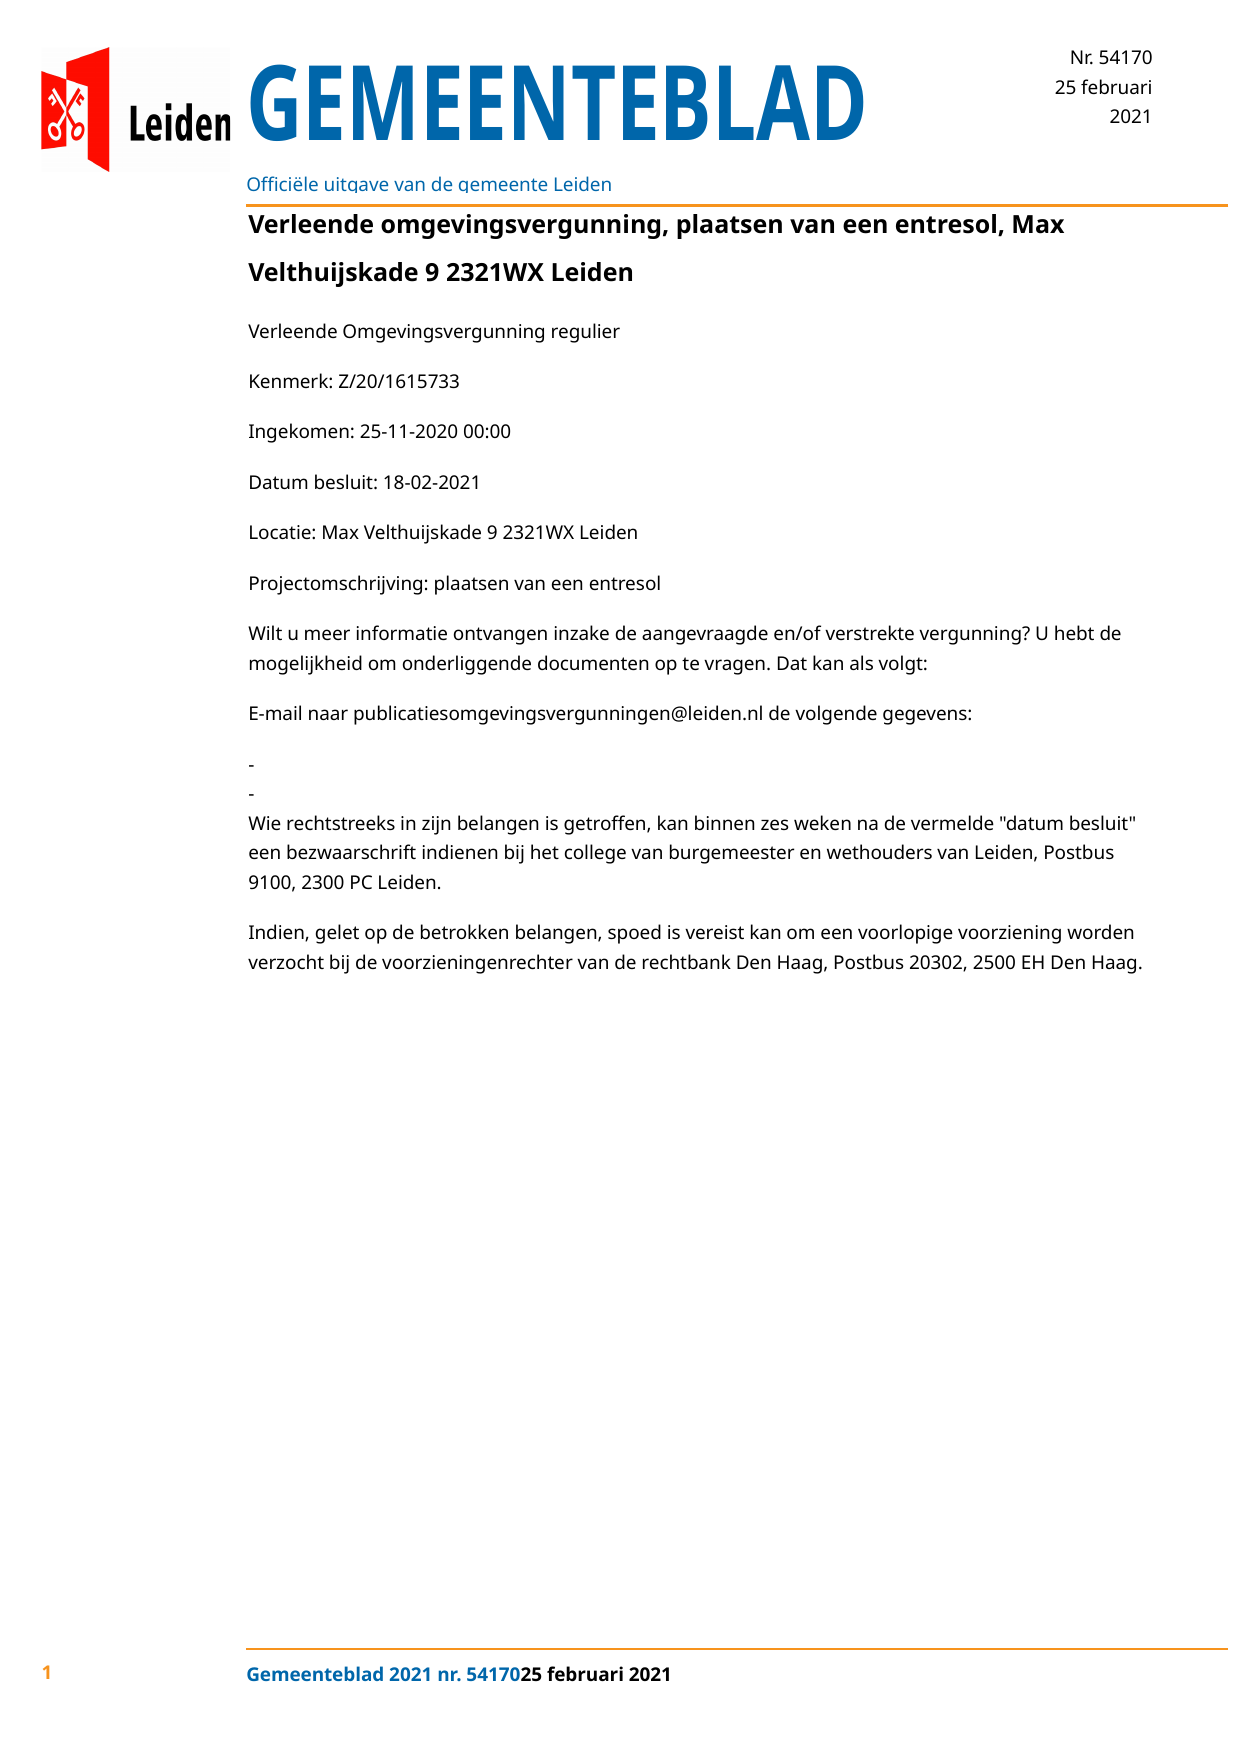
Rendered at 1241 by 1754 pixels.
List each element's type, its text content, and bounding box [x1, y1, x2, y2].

text Indien, gelet op de betrokken belangen, spoed is vereist kan om een voorlopige voorziening worden verzocht bij de voorzieningenrechter van de rechtbank Den Haag, Postbus 20302, 2500 EH Den Haag. [248, 919, 1152, 975]
text Locatie: Max Velthuijskade 9 2321WX Leiden [248, 519, 1152, 545]
text Kenmerk: Z/20/1615733 [248, 368, 1152, 394]
text Wilt u meer informatie ontvangen inzake de aangevraagde en/of verstrekte vergunning? U hebt de mogelijkheid om onderliggende documenten op te vragen. Dat kan als volgt: [248, 620, 1152, 676]
text Ingekomen: 25-11-2020 00:00 [248, 419, 1152, 444]
text Verleende omgevingsvergunning, plaatsen van een entresol, Max Velthuijskade 9 2321WX Leiden [248, 207, 1152, 288]
text Verleende Omgevingsvergunning regulier [248, 318, 1152, 344]
text Datum besluit: 18-02-2021 [248, 469, 1152, 495]
text Wie rechtstreeks in zijn belangen is getroffen, kan binnen zes weken na de vermelde "datum besluit" een bezwaarschrift indienen bij het college van burgemeester en wethouders van Leiden, Postbus 9100, 2300 PC Leiden. [248, 810, 1152, 895]
text E-mail naar publicatiesomgevingsvergunningen@leiden.nl de volgende gegevens: [248, 700, 1152, 726]
text Projectomschrijving: plaatsen van een entresol [248, 570, 1152, 596]
picture [41, 47, 231, 172]
